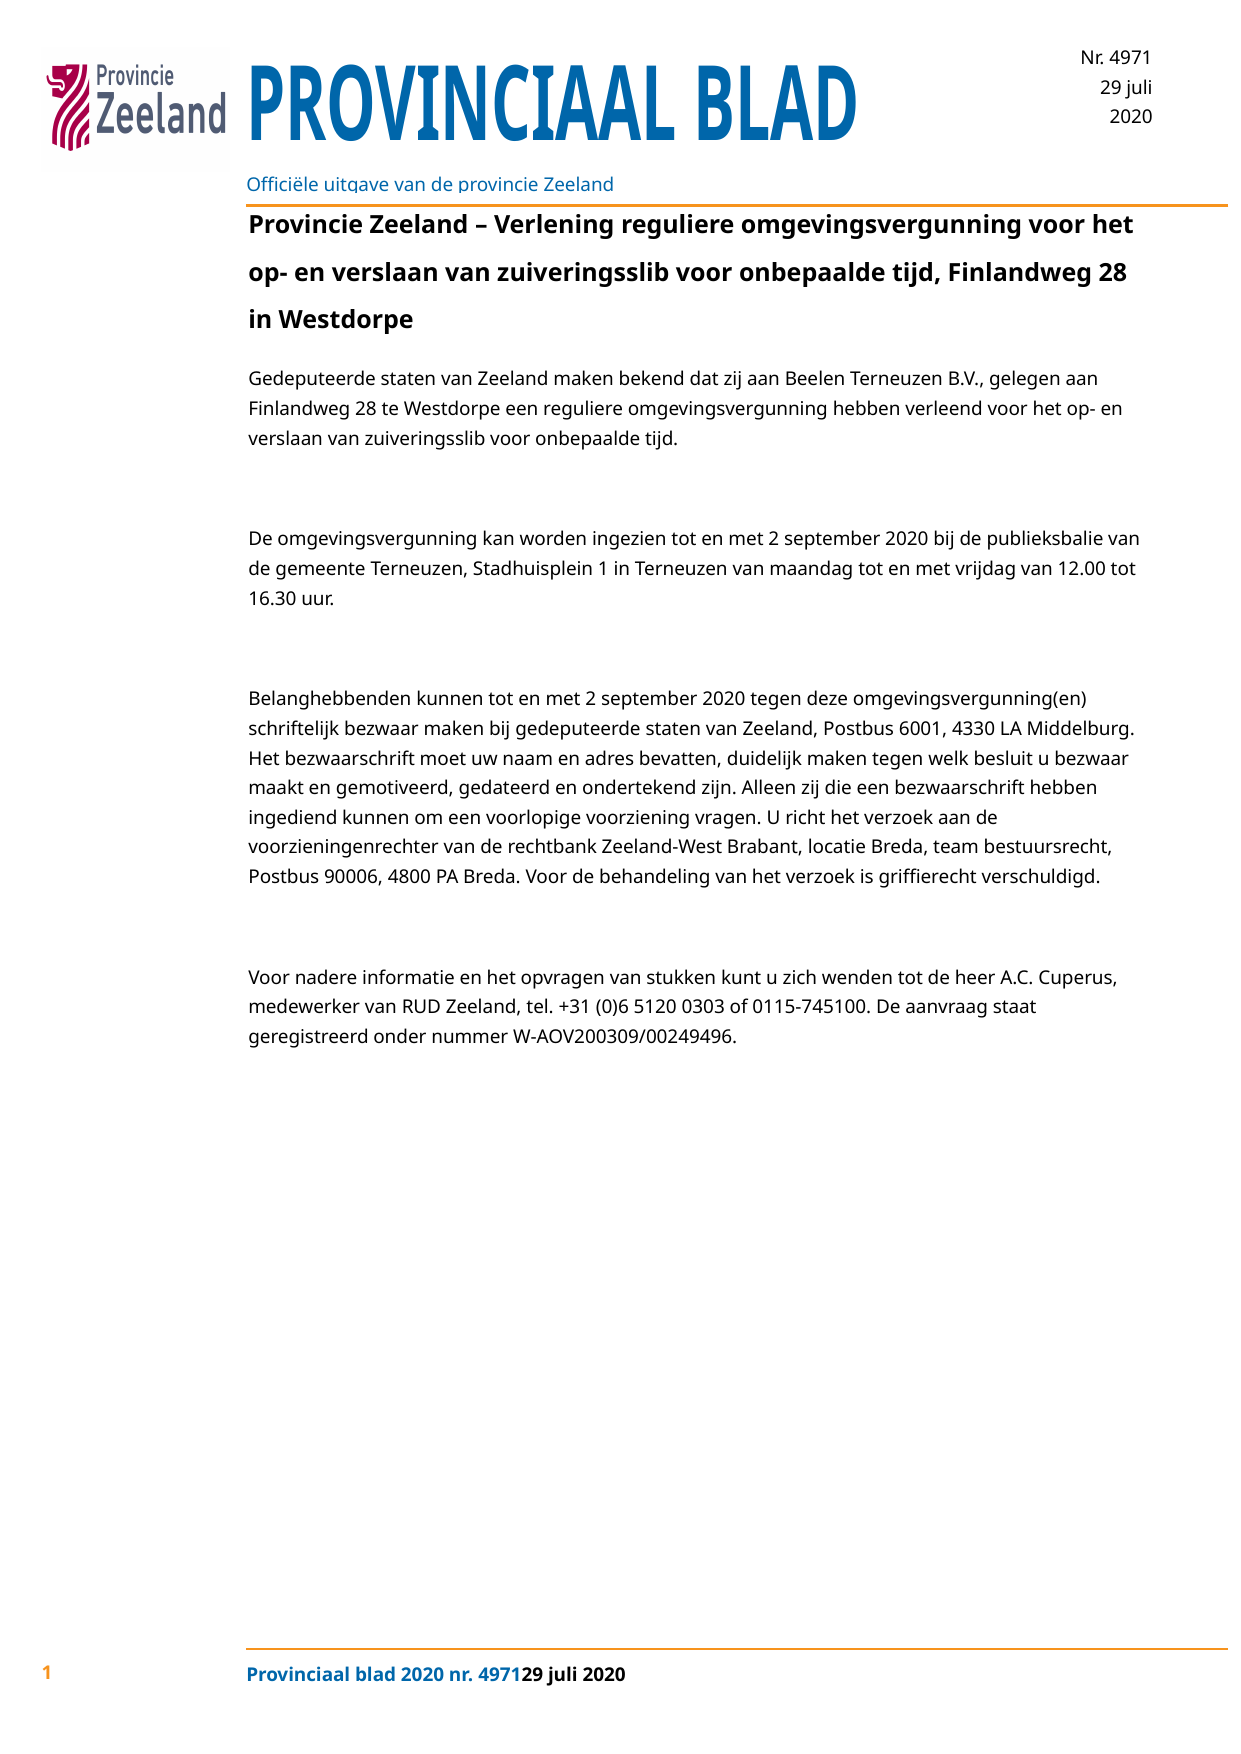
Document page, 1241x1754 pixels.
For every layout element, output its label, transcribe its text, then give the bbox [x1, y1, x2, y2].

picture [41, 47, 231, 172]
text Belanghebbenden kunnen tot en met 2 september 2020 tegen deze omgevingsvergunning(en) schriftelijk bezwaar maken bij gedeputeerde staten van Zeeland, Postbus 6001, 4330 LA Middelburg. Het bezwaarschrift moet uw naam en adres bevatten, duidelijk maken tegen welk besluit u bezwaar maakt en gemotiveerd, gedateerd en ondertekend zijn. Alleen zij die een bezwaarschrift hebben ingediend kunnen om een voorlopige voorziening vragen. U richt het verzoek aan de voorzieningenrechter van de rechtbank Zeeland-West Brabant, locatie Breda, team bestuursrecht, Postbus 90006, 4800 PA Breda. Voor de behandeling van het verzoek is griffierecht verschuldigd. [248, 686, 1152, 889]
text De omgevingsvergunning kan worden ingezien tot en met 2 september 2020 bij de publieksbalie van de gemeente Terneuzen, Stadhuisplein 1 in Terneuzen van maandag tot en met vrijdag van 12.00 tot 16.30 uur. [248, 526, 1152, 610]
text Voor nadere informatie en het opvragen van stukken kunt u zich wenden tot de heer A.C. Cuperus, medewerker van RUD Zeeland, tel. +31 (0)6 5120 0303 of 0115-745100. De aanvraag staat geregistreerd onder nummer W-AOV200309/00249496. [248, 964, 1152, 1049]
text Gedeputeerde staten van Zeeland maken bekend dat zij aan Beelen Terneuzen B.V., gelegen aan Finlandweg 28 te Westdorpe een reguliere omgevingsvergunning hebben verleend voor het op- en verslaan van zuiveringsslib voor onbepaalde tijd. [248, 366, 1152, 450]
text Provincie Zeeland – Verlening reguliere omgevingsvergunning voor het op- en verslaan van zuiveringsslib voor onbepaalde tijd, Finlandweg 28 in Westdorpe [248, 207, 1152, 336]
